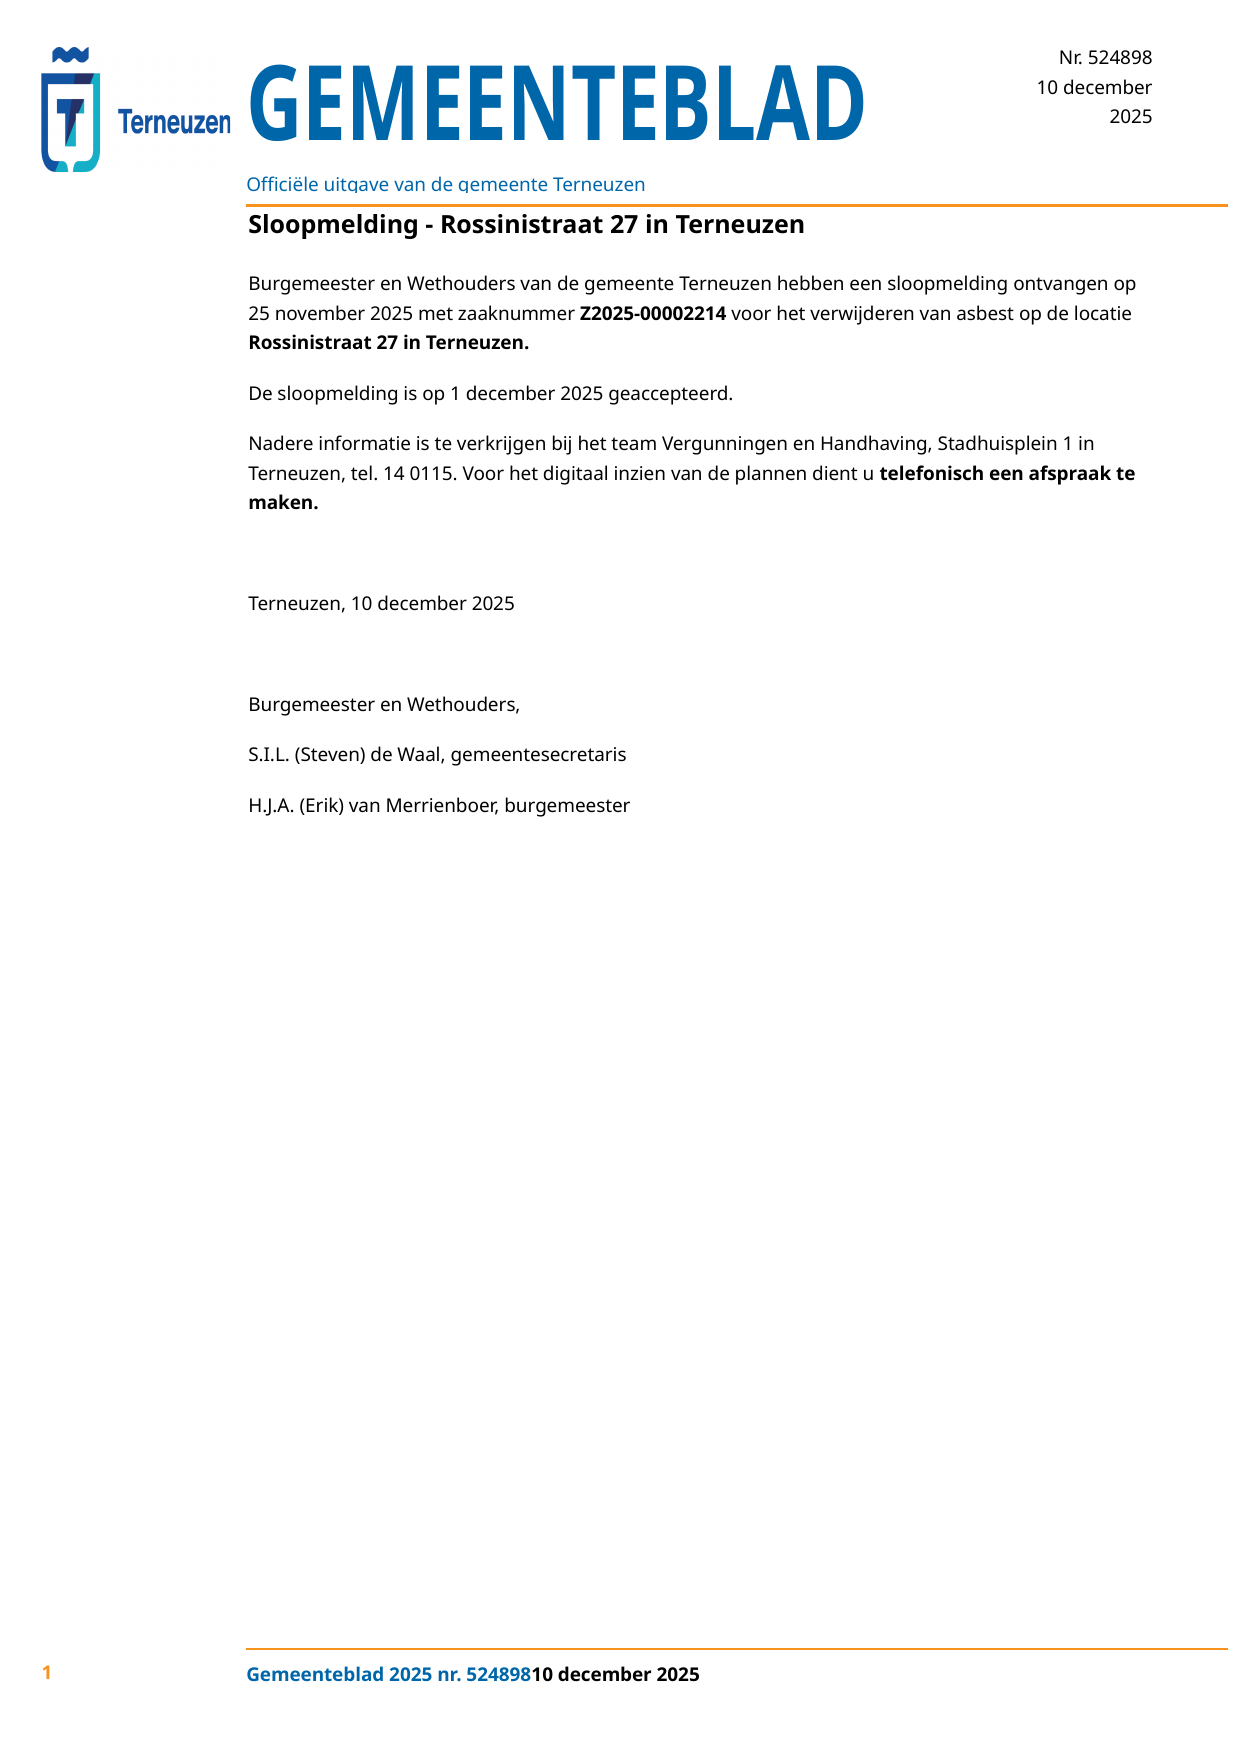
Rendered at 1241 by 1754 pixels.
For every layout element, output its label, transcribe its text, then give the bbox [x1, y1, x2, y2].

text S.I.L. (Steven) de Waal, gemeentesecretaris [248, 742, 1152, 767]
text De sloopmelding is op 1 december 2025 geaccepteerd. [248, 380, 1152, 406]
text H.J.A. (Erik) van Merrienboer, burgemeester [248, 792, 1152, 818]
text Burgemeester en Wethouders van de gemeente Terneuzen hebben een sloopmelding ontvangen op 25 november 2025 met zaaknummer Z2025-00002214 voor het verwijderen van asbest op de locatie Rossinistraat 27 in Terneuzen. [248, 270, 1152, 355]
text Nadere informatie is te verkrijgen bij het team Vergunningen en Handhaving, Stadhuisplein 1 in Terneuzen, tel. 14 0115. Voor het digitaal inzien van de plannen dient u telefonisch een afspraak te maken. [248, 430, 1152, 515]
picture [41, 47, 231, 172]
text Burgemeester en Wethouders, [248, 691, 1152, 717]
text Sloopmelding - Rossinistraat 27 in Terneuzen [248, 207, 1152, 241]
text Terneuzen, 10 december 2025 [248, 590, 1152, 616]
